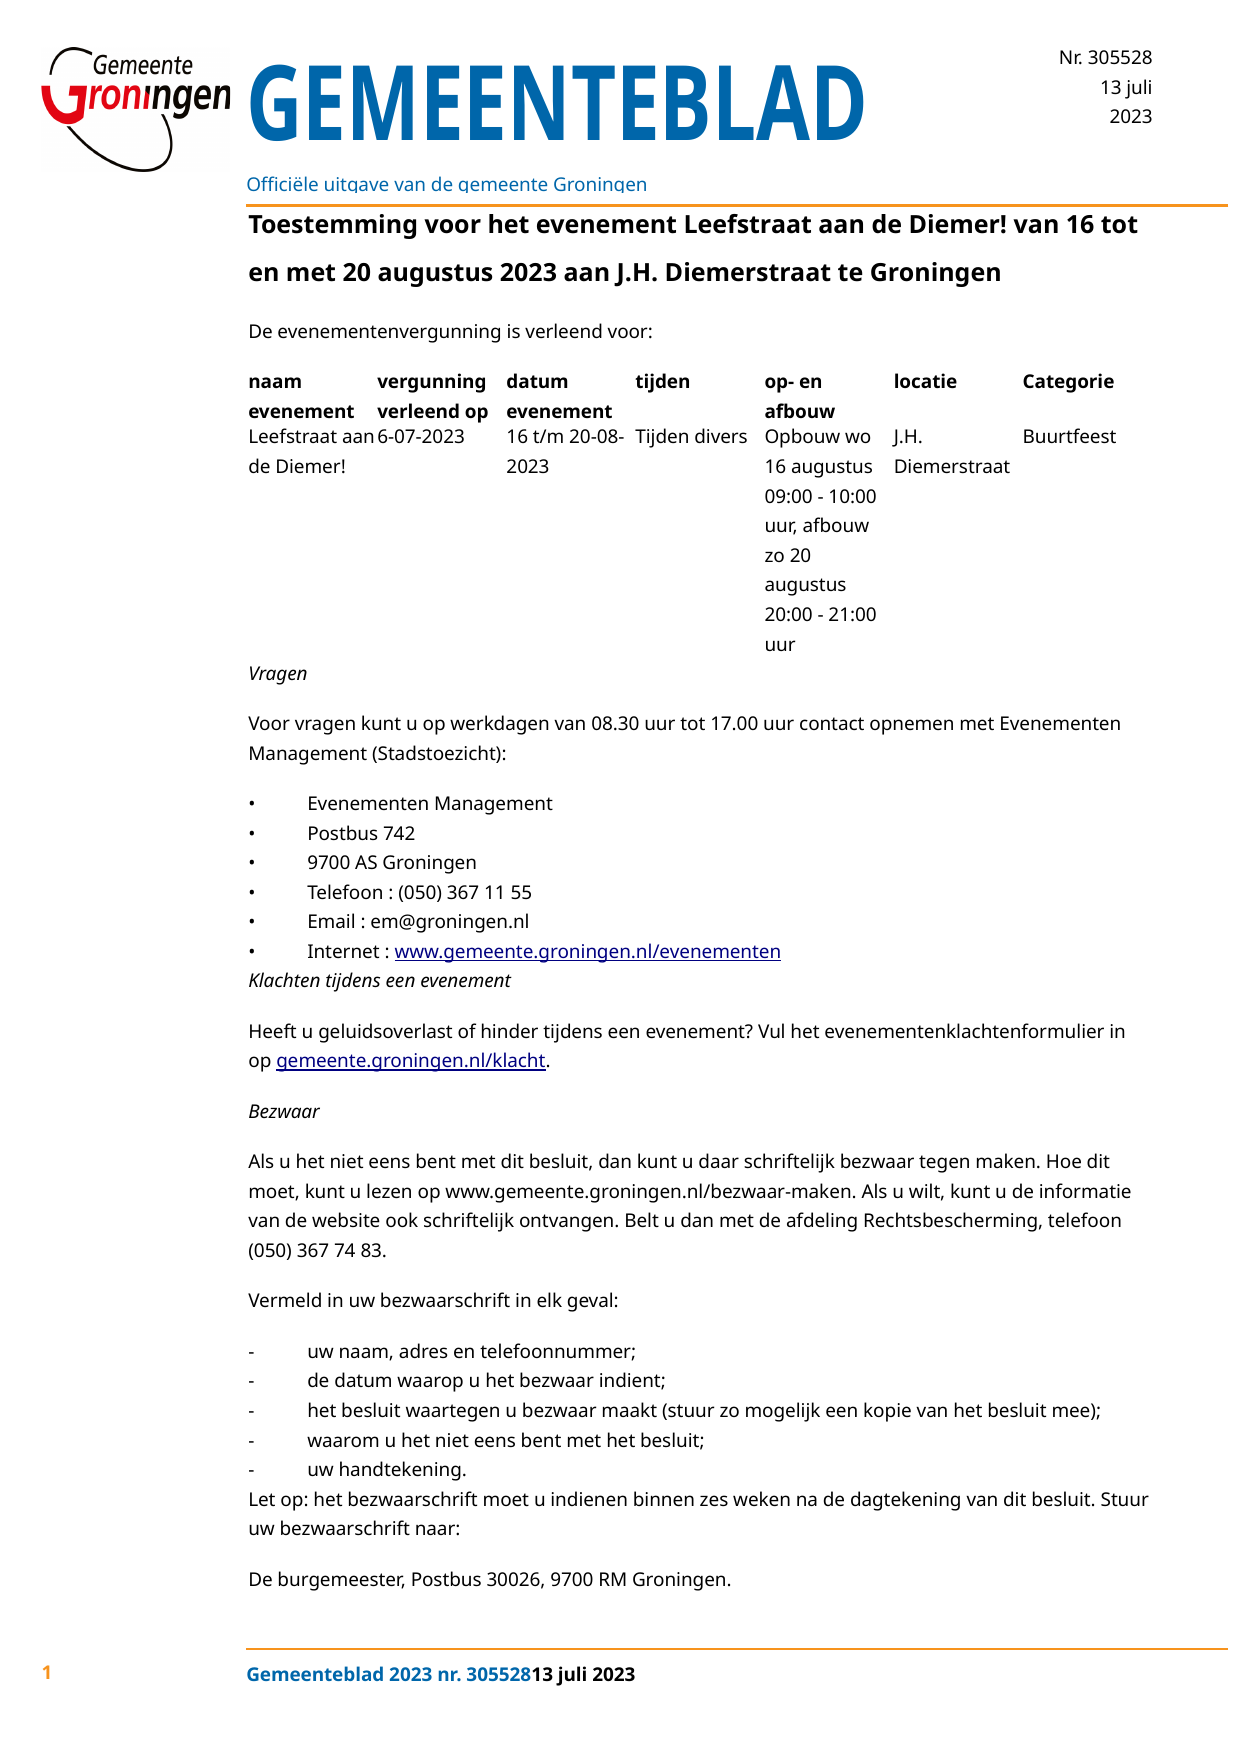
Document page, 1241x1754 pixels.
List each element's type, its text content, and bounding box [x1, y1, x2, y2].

table_header Categorie [1023, 369, 1152, 424]
list Email : em@groningen.nl [248, 908, 1152, 934]
picture [41, 47, 231, 172]
text Klachten tijdens een evenement [248, 968, 1152, 993]
text Vragen [248, 660, 1152, 686]
text Heeft u geluidsoverlast of hinder tijdens een evenement? Vul het evenementenklachtenformulier in op gemeente.groningen.nl/klacht. [248, 1018, 1152, 1073]
text Als u het niet eens bent met dit besluit, dan kunt u daar schriftelijk bezwaar tegen maken. Hoe dit moet, kunt u lezen op www.gemeente.groningen.nl/bezwaar-maken. Als u wilt, kunt u de informatie van de website ook schriftelijk ontvangen. Belt u dan met de afdeling Rechtsbescherming, telefoon (050) 367 74 83. [248, 1148, 1152, 1263]
list Telefoon : (050) 367 11 55 [248, 879, 1152, 905]
table_header vergunning verleend op [377, 369, 506, 424]
text De burgemeester, Postbus 30026, 9700 RM Groningen. [248, 1566, 1152, 1592]
table_cell J.H. Diemerstraat [894, 424, 1022, 657]
table_header naam evenement [248, 369, 377, 424]
text Voor vragen kunt u op werkdagen van 08.30 uur tot 17.00 uur contact opnemen met Evenementen Management (Stadstoezicht): [248, 710, 1152, 766]
table_cell Buurtfeest [1023, 424, 1152, 657]
list Evenementen Management [248, 790, 1152, 816]
text Vermeld in uw bezwaarschrift in elk geval: [248, 1288, 1152, 1313]
list Postbus 742 [248, 820, 1152, 846]
text Bezwaar [248, 1098, 1152, 1124]
list Internet : www.gemeente.groningen.nl/evenementen [248, 938, 1152, 964]
table_header op- en afbouw [764, 369, 893, 424]
list het besluit waartegen u bezwaar maakt (stuur zo mogelijk een kopie van het besluit mee); [248, 1397, 1152, 1423]
table_cell Opbouw wo 16 augustus 09:00 - 10:00 uur, afbouw zo 20 augustus 20:00 - 21:00 uur [764, 424, 893, 657]
list uw handtekening. [248, 1456, 1152, 1482]
table_header locatie [894, 369, 1022, 424]
text De evenementenvergunning is verleend voor: [248, 318, 1152, 344]
list uw naam, adres en telefoonnummer; [248, 1338, 1152, 1364]
list 9700 AS Groningen [248, 849, 1152, 875]
table_header tijden [635, 369, 764, 424]
list waarom u het niet eens bent met het besluit; [248, 1427, 1152, 1453]
table_cell 6-07-2023 [377, 424, 506, 657]
table_header datum evenement [506, 369, 635, 424]
list de datum waarop u het bezwaar indient; [248, 1368, 1152, 1393]
text Let op: het bezwaarschrift moet u indienen binnen zes weken na de dagtekening van dit besluit. Stuur uw bezwaarschrift naar: [248, 1486, 1152, 1541]
table_cell 16 t/m 20-08-2023 [506, 424, 635, 657]
text Toestemming voor het evenement Leefstraat aan de Diemer! van 16 tot en met 20 augustus 2023 aan J.H. Diemerstraat te Groningen [248, 207, 1152, 288]
table_cell Leefstraat aan de Diemer! [248, 424, 377, 657]
table_cell Tijden divers [635, 424, 764, 657]
